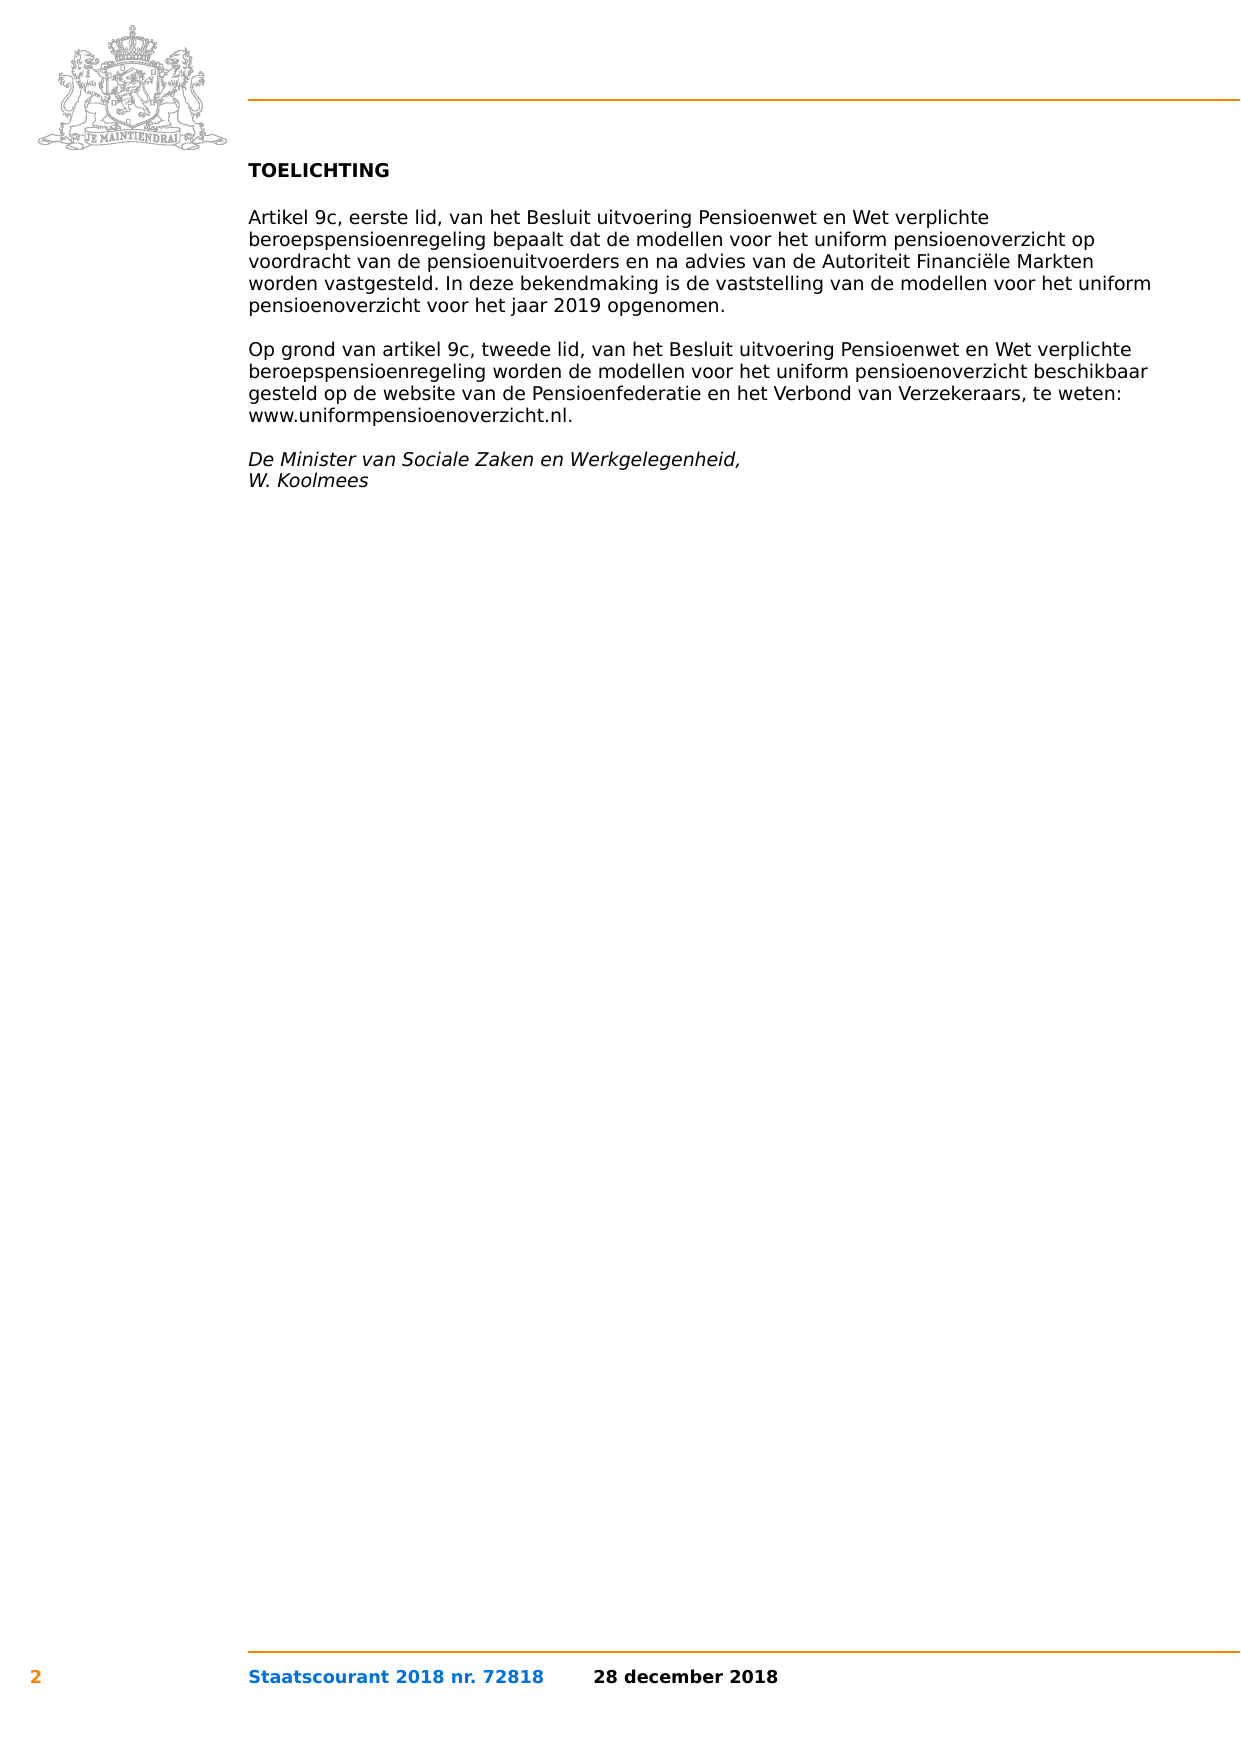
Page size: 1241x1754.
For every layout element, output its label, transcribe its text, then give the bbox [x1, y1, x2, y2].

subtitle TOELICHTING [248, 160, 1163, 182]
text Artikel 9c, eerste lid, van het Besluit uitvoering Pensioenwet en Wet verplichte beroepspensioenregeling bepaalt dat de modellen voor het uniform pensioenoverzicht op voordracht van de pensioenuitvoerders en na advies van de Autoriteit Financiële Markten worden vastgesteld. In deze bekendmaking is de vaststelling van de modellen voor het uniform pensioenoverzicht voor het jaar 2019 opgenomen. [248, 207, 1163, 317]
text Op grond van artikel 9c, tweede lid, van het Besluit uitvoering Pensioenwet en Wet verplichte beroepspensioenregeling worden de modellen voor het uniform pensioenoverzicht beschikbaar gesteld op de website van de Pensioenfederatie en het Verbond van Verzekeraars, te weten: www.uniformpensioenoverzicht.nl. [248, 339, 1163, 427]
picture [38, 25, 227, 150]
text De Minister van Sociale Zaken en Werkgelegenheid, W. Koolmees [248, 448, 1163, 492]
